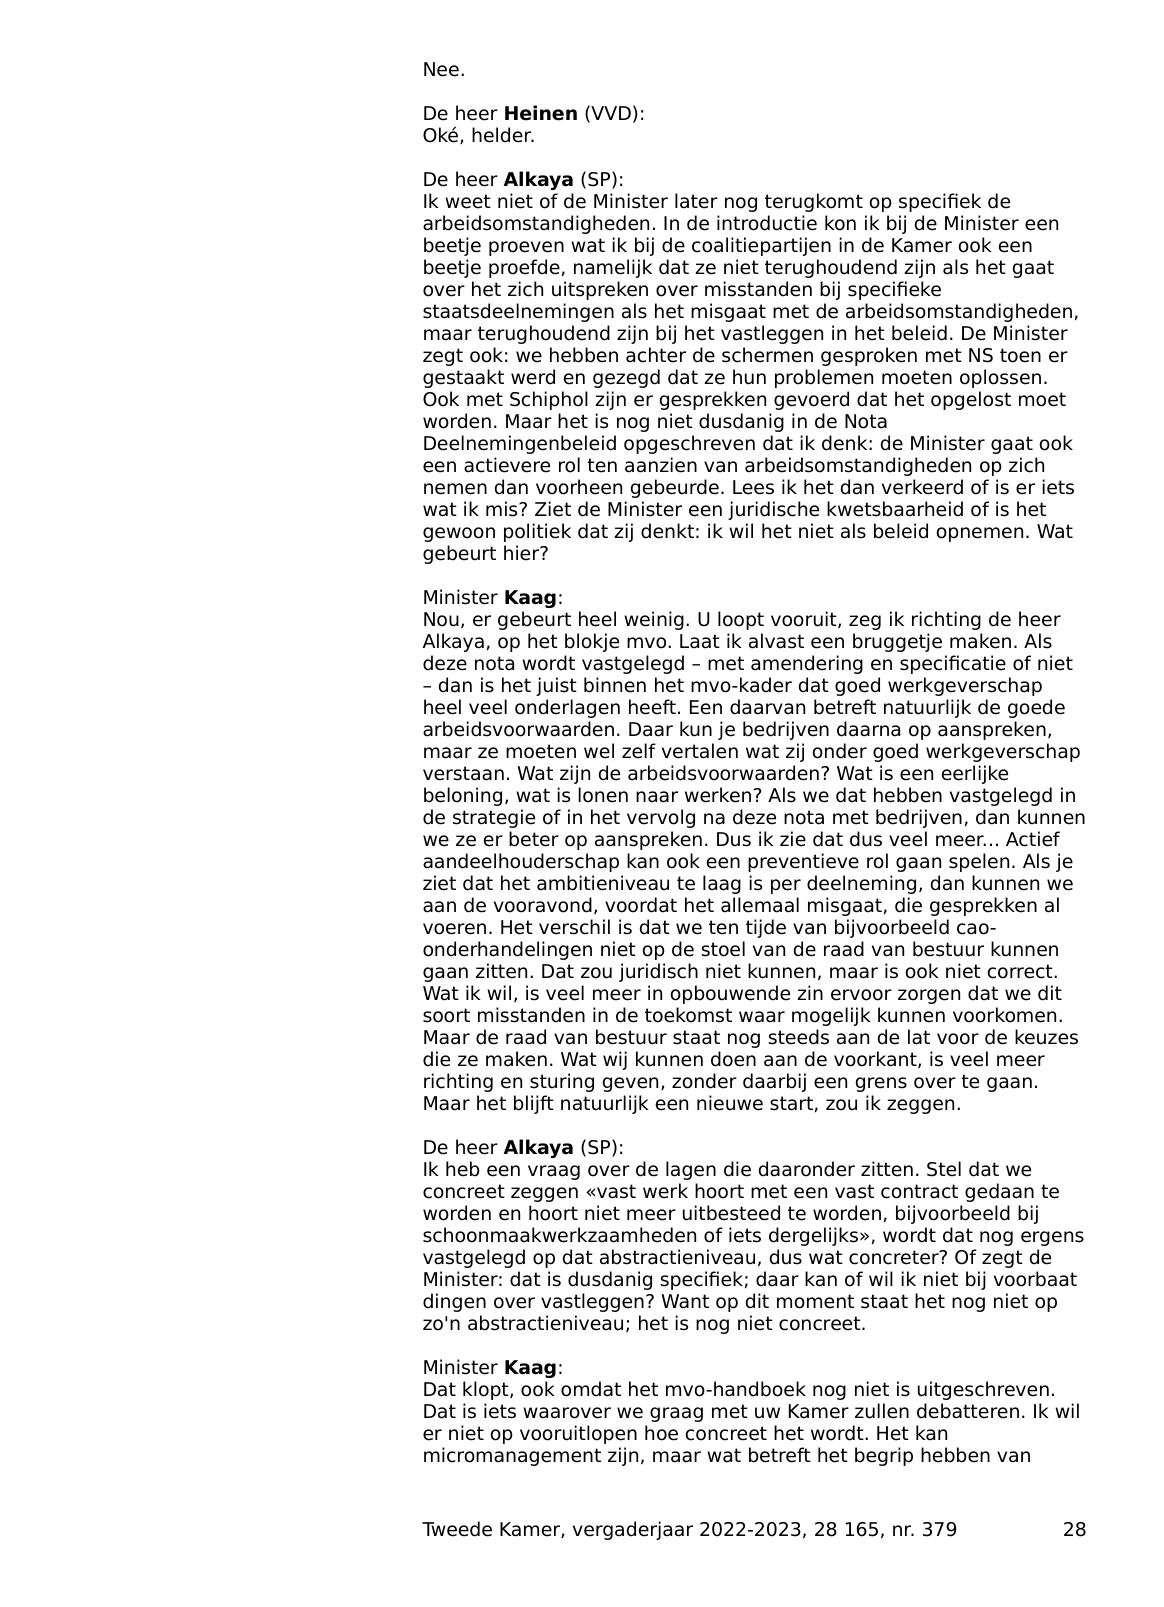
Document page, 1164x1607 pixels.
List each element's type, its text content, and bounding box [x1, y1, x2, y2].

text De heer Heinen (VVD): [422, 103, 1087, 125]
text Minister Kaag: [422, 587, 1087, 609]
text Ik heb een vraag over de lagen die daaronder zitten. Stel dat we concreet zeggen «vast werk hoort met een vast contract gedaan te worden en hoort niet meer uitbesteed te worden, bijvoorbeeld bij schoonmaakwerkzaamheden of iets dergelijks», wordt dat nog ergens vastgelegd op dat abstractieniveau, dus wat concreter? Of zegt de Minister: dat is dusdanig specifiek; daar kan of wil ik niet bij voorbaat dingen over vastleggen? Want op dit moment staat het nog niet op zo'n abstractieniveau; het is nog niet concreet. [422, 1159, 1087, 1335]
text Nou, er gebeurt heel weinig. U loopt vooruit, zeg ik richting de heer Alkaya, op het blokje mvo. Laat ik alvast een bruggetje maken. Als deze nota wordt vastgelegd – met amendering en specificatie of niet – dan is het juist binnen het mvo-kader dat goed werkgeverschap heel veel onderlagen heeft. Een daarvan betreft natuurlijk de goede arbeidsvoorwaarden. Daar kun je bedrijven daarna op aanspreken, maar ze moeten wel zelf vertalen wat zij onder goed werkgeverschap verstaan. Wat zijn de arbeidsvoorwaarden? Wat is een eerlijke beloning, wat is lonen naar werken? Als we dat hebben vastgelegd in de strategie of in het vervolg na deze nota met bedrijven, dan kunnen we ze er beter op aanspreken. Dus ik zie dat dus veel meer... Actief aandeelhouderschap kan ook een preventieve rol gaan spelen. Als je ziet dat het ambitieniveau te laag is per deelneming, dan kunnen we aan de vooravond, voordat het allemaal misgaat, die gesprekken al voeren. Het verschil is dat we ten tijde van bijvoorbeeld cao-onderhandelingen niet op de stoel van de raad van bestuur kunnen gaan zitten. Dat zou juridisch niet kunnen, maar is ook niet correct. Wat ik wil, is veel meer in opbouwende zin ervoor zorgen dat we dit soort misstanden in de toekomst waar mogelijk kunnen voorkomen. Maar de raad van bestuur staat nog steeds aan de lat voor de keuzes die ze maken. Wat wij kunnen doen aan de voorkant, is veel meer richting en sturing geven, zonder daarbij een grens over te gaan. Maar het blijft natuurlijk een nieuwe start, zou ik zeggen. [422, 609, 1087, 1115]
text Nee. [422, 59, 1087, 81]
text De heer Alkaya (SP): [422, 169, 1087, 191]
text Minister Kaag: [422, 1357, 1087, 1379]
text Ik weet niet of de Minister later nog terugkomt op specifiek de arbeidsomstandigheden. In de introductie kon ik bij de Minister een beetje proeven wat ik bij de coalitiepartijen in de Kamer ook een beetje proefde, namelijk dat ze niet terughoudend zijn als het gaat over het zich uitspreken over misstanden bij specifieke staatsdeelnemingen als het misgaat met de arbeidsomstandigheden, maar terughoudend zijn bij het vastleggen in het beleid. De Minister zegt ook: we hebben achter de schermen gesproken met NS toen er gestaakt werd en gezegd dat ze hun problemen moeten oplossen. Ook met Schiphol zijn er gesprekken gevoerd dat het opgelost moet worden. Maar het is nog niet dusdanig in de Nota Deelnemingenbeleid opgeschreven dat ik denk: de Minister gaat ook een actievere rol ten aanzien van arbeidsomstandigheden op zich nemen dan voorheen gebeurde. Lees ik het dan verkeerd of is er iets wat ik mis? Ziet de Minister een juridische kwetsbaarheid of is het gewoon politiek dat zij denkt: ik wil het niet als beleid opnemen. Wat gebeurt hier? [422, 191, 1087, 565]
text Dat klopt, ook omdat het mvo-handboek nog niet is uitgeschreven. Dat is iets waarover we graag met uw Kamer zullen debatteren. Ik wil er niet op vooruitlopen hoe concreet het wordt. Het kan micromanagement zijn, maar wat betreft het begrip hebben van [422, 1379, 1087, 1467]
text Oké, helder. [422, 125, 1087, 147]
text De heer Alkaya (SP): [422, 1137, 1087, 1159]
